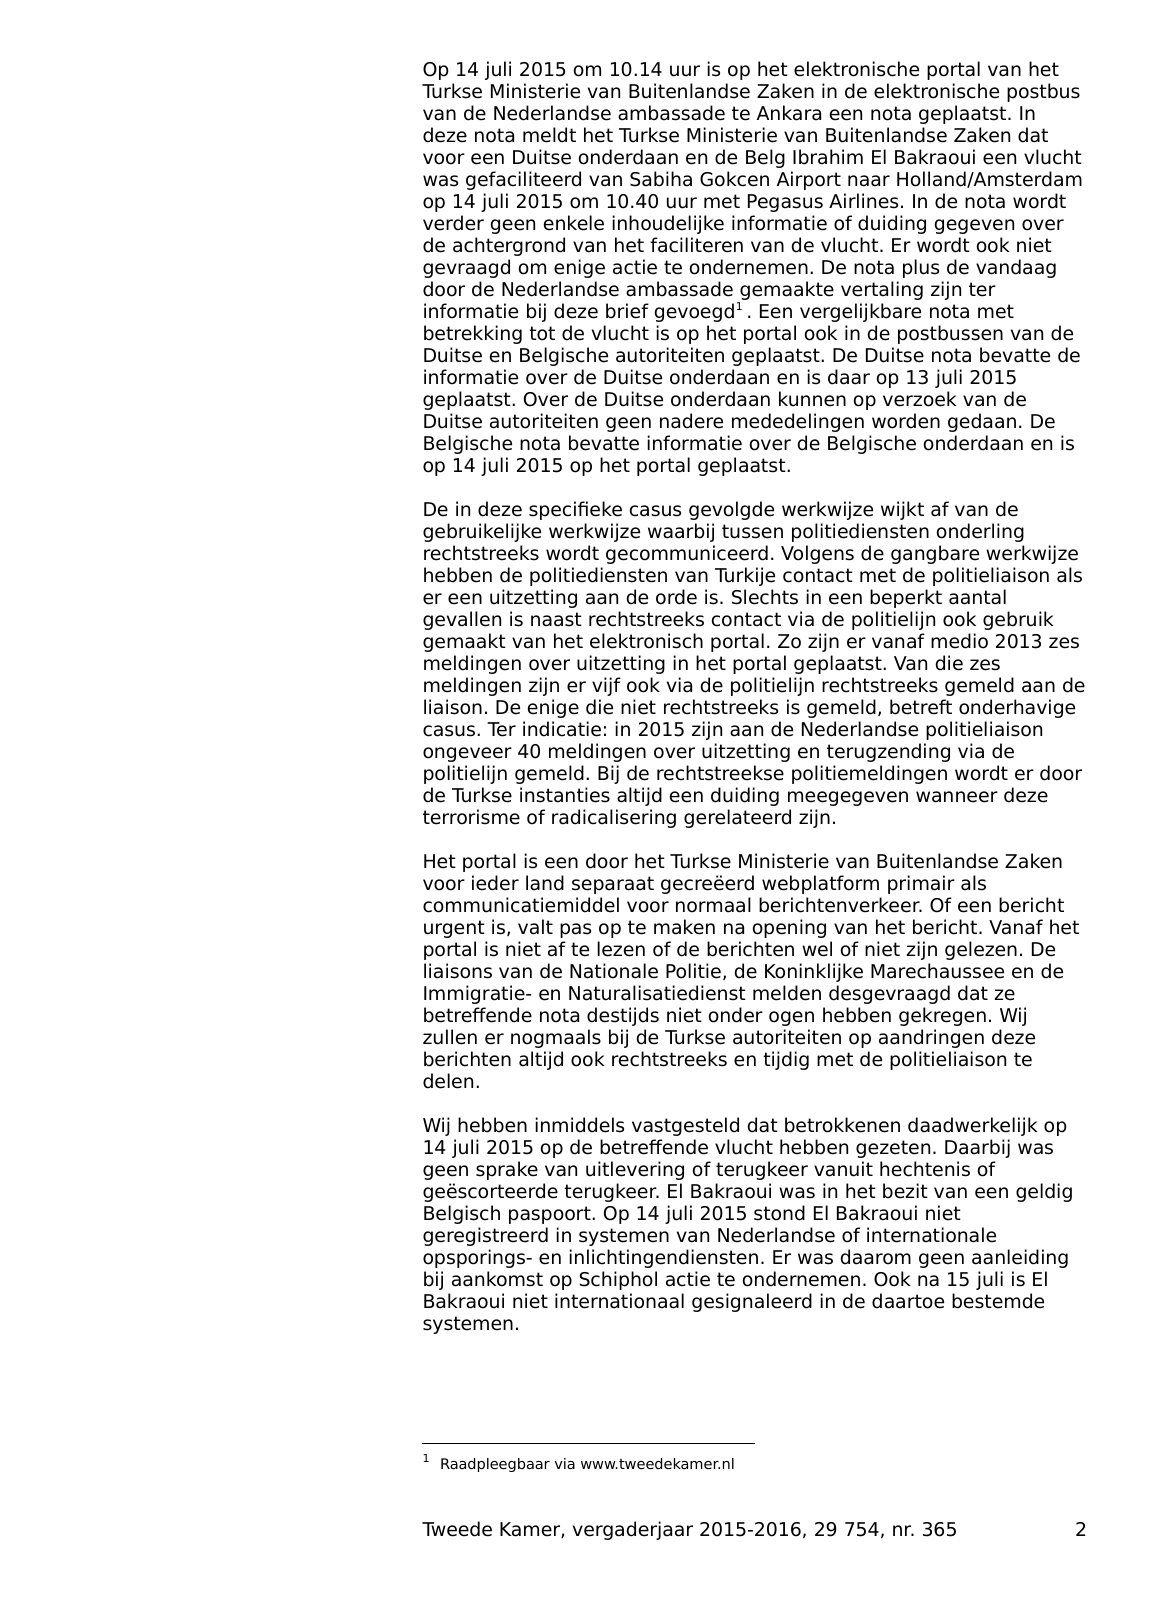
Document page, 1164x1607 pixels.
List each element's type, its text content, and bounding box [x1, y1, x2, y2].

text Wij hebben inmiddels vastgesteld dat betrokkenen daadwerkelijk op 14 juli 2015 op de betreffende vlucht hebben gezeten. Daarbij was geen sprake van uitlevering of terugkeer vanuit hechtenis of geëscorteerde terugkeer. El Bakraoui was in het bezit van een geldig Belgisch paspoort. Op 14 juli 2015 stond El Bakraoui niet geregistreerd in systemen van Nederlandse of internationale opsporings- en inlichtingendiensten. Er was daarom geen aanleiding bij aankomst op Schiphol actie te ondernemen. Ook na 15 juli is El Bakraoui niet internationaal gesignaleerd in de daartoe bestemde systemen. [422, 1115, 1087, 1334]
text Raadpleegbaar via www.tweedekamer.nl [422, 1452, 1087, 1474]
text Het portal is een door het Turkse Ministerie van Buitenlandse Zaken voor ieder land separaat gecreëerd webplatform primair als communicatiemiddel voor normaal berichtenverkeer. Of een bericht urgent is, valt pas op te maken na opening van het bericht. Vanaf het portal is niet af te lezen of de berichten wel of niet zijn gelezen. De liaisons van de Nationale Politie, de Koninklijke Marechaussee en de Immigratie- en Naturalisatiedienst melden desgevraagd dat ze betreffende nota destijds niet onder ogen hebben gekregen. Wij zullen er nogmaals bij de Turkse autoriteiten op aandringen deze berichten altijd ook rechtstreeks en tijdig met de politieliaison te delen. [422, 851, 1087, 1092]
text Op 14 juli 2015 om 10.14 uur is op het elektronische portal van het Turkse Ministerie van Buitenlandse Zaken in de elektronische postbus van de Nederlandse ambassade te Ankara een nota geplaatst. In deze nota meldt het Turkse Ministerie van Buitenlandse Zaken dat voor een Duitse onderdaan en de Belg Ibrahim El Bakraoui een vlucht was gefaciliteerd van Sabiha Gokcen Airport naar Holland/Amsterdam op 14 juli 2015 om 10.40 uur met Pegasus Airlines. In de nota wordt verder geen enkele inhoudelijke informatie of duiding gegeven over de achtergrond van het faciliteren van de vlucht. Er wordt ook niet gevraagd om enige actie te ondernemen. De nota plus de vandaag door de Nederlandse ambassade gemaakte vertaling zijn ter informatie bij deze brief gevoegd. Een vergelijkbare nota met betrekking tot de vlucht is op het portal ook in de postbussen van de Duitse en Belgische autoriteiten geplaatst. De Duitse nota bevatte de informatie over de Duitse onderdaan en is daar op 13 juli 2015 geplaatst. Over de Duitse onderdaan kunnen op verzoek van de Duitse autoriteiten geen nadere mededelingen worden gedaan. De Belgische nota bevatte informatie over de Belgische onderdaan en is op 14 juli 2015 op het portal geplaatst. [422, 59, 1087, 477]
text De in deze specifieke casus gevolgde werkwijze wijkt af van de gebruikelijke werkwijze waarbij tussen politiediensten onderling rechtstreeks wordt gecommuniceerd. Volgens de gangbare werkwijze hebben de politiediensten van Turkije contact met de politieliaison als er een uitzetting aan de orde is. Slechts in een beperkt aantal gevallen is naast rechtstreeks contact via de politielijn ook gebruik gemaakt van het elektronisch portal. Zo zijn er vanaf medio 2013 zes meldingen over uitzetting in het portal geplaatst. Van die zes meldingen zijn er vijf ook via de politielijn rechtstreeks gemeld aan de liaison. De enige die niet rechtstreeks is gemeld, betreft onderhavige casus. Ter indicatie: in 2015 zijn aan de Nederlandse politieliaison ongeveer 40 meldingen over uitzetting en terugzending via de politielijn gemeld. Bij de rechtstreekse politiemeldingen wordt er door de Turkse instanties altijd een duiding meegegeven wanneer deze terrorisme of radicalisering gerelateerd zijn. [422, 499, 1087, 828]
